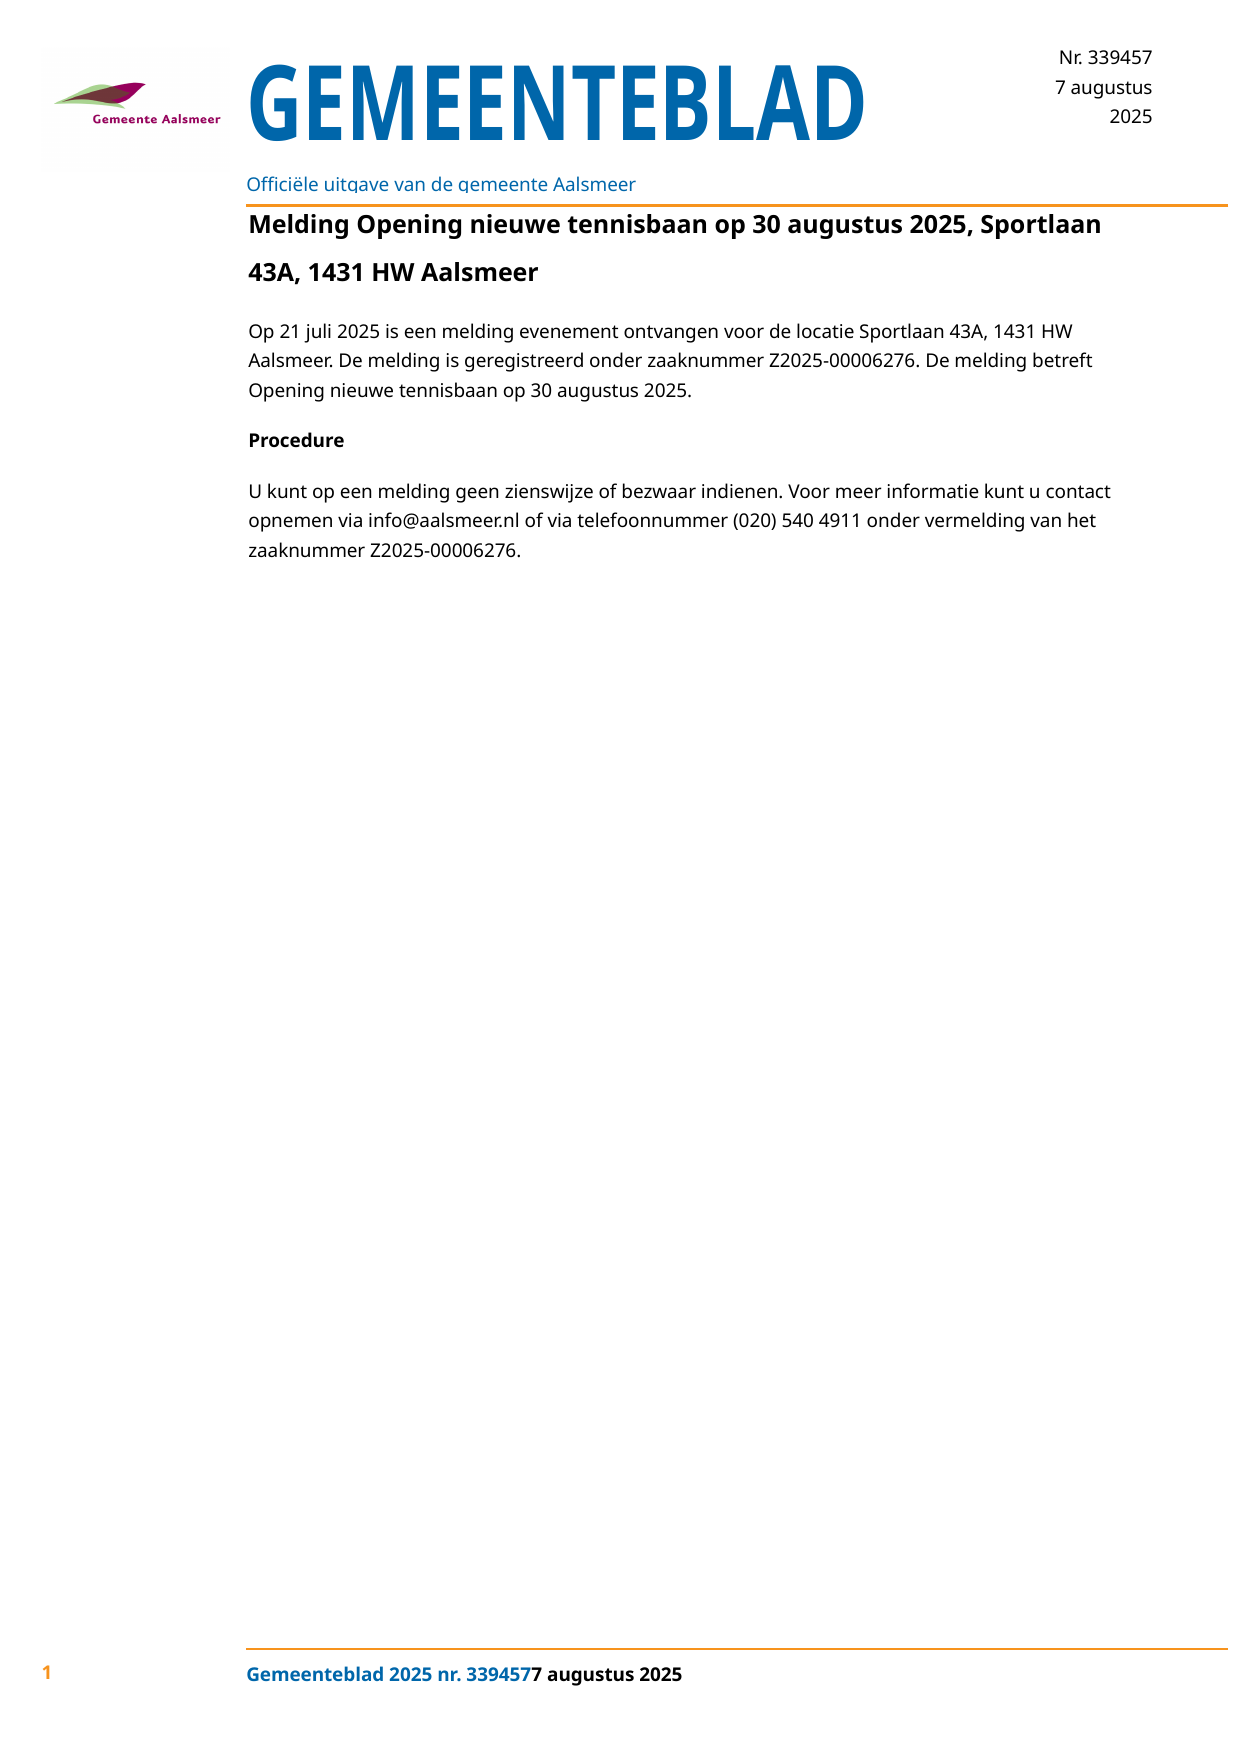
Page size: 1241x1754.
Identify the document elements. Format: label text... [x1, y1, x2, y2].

text Procedure [248, 427, 1152, 453]
text U kunt op een melding geen zienswijze of bezwaar indienen. Voor meer informatie kunt u contact opnemen via info@aalsmeer.nl of via telefoonnummer (020) 540 4911 onder vermelding van het zaaknummer Z2025-00006276. [248, 478, 1152, 563]
text Op 21 juli 2025 is een melding evenement ontvangen voor de locatie Sportlaan 43A, 1431 HW Aalsmeer. De melding is geregistreerd onder zaaknummer Z2025-00006276. De melding betreft Opening nieuwe tennisbaan op 30 augustus 2025. [248, 318, 1152, 403]
text Melding Opening nieuwe tennisbaan op 30 augustus 2025, Sportlaan 43A, 1431 HW Aalsmeer [248, 207, 1152, 288]
picture [41, 47, 231, 172]
